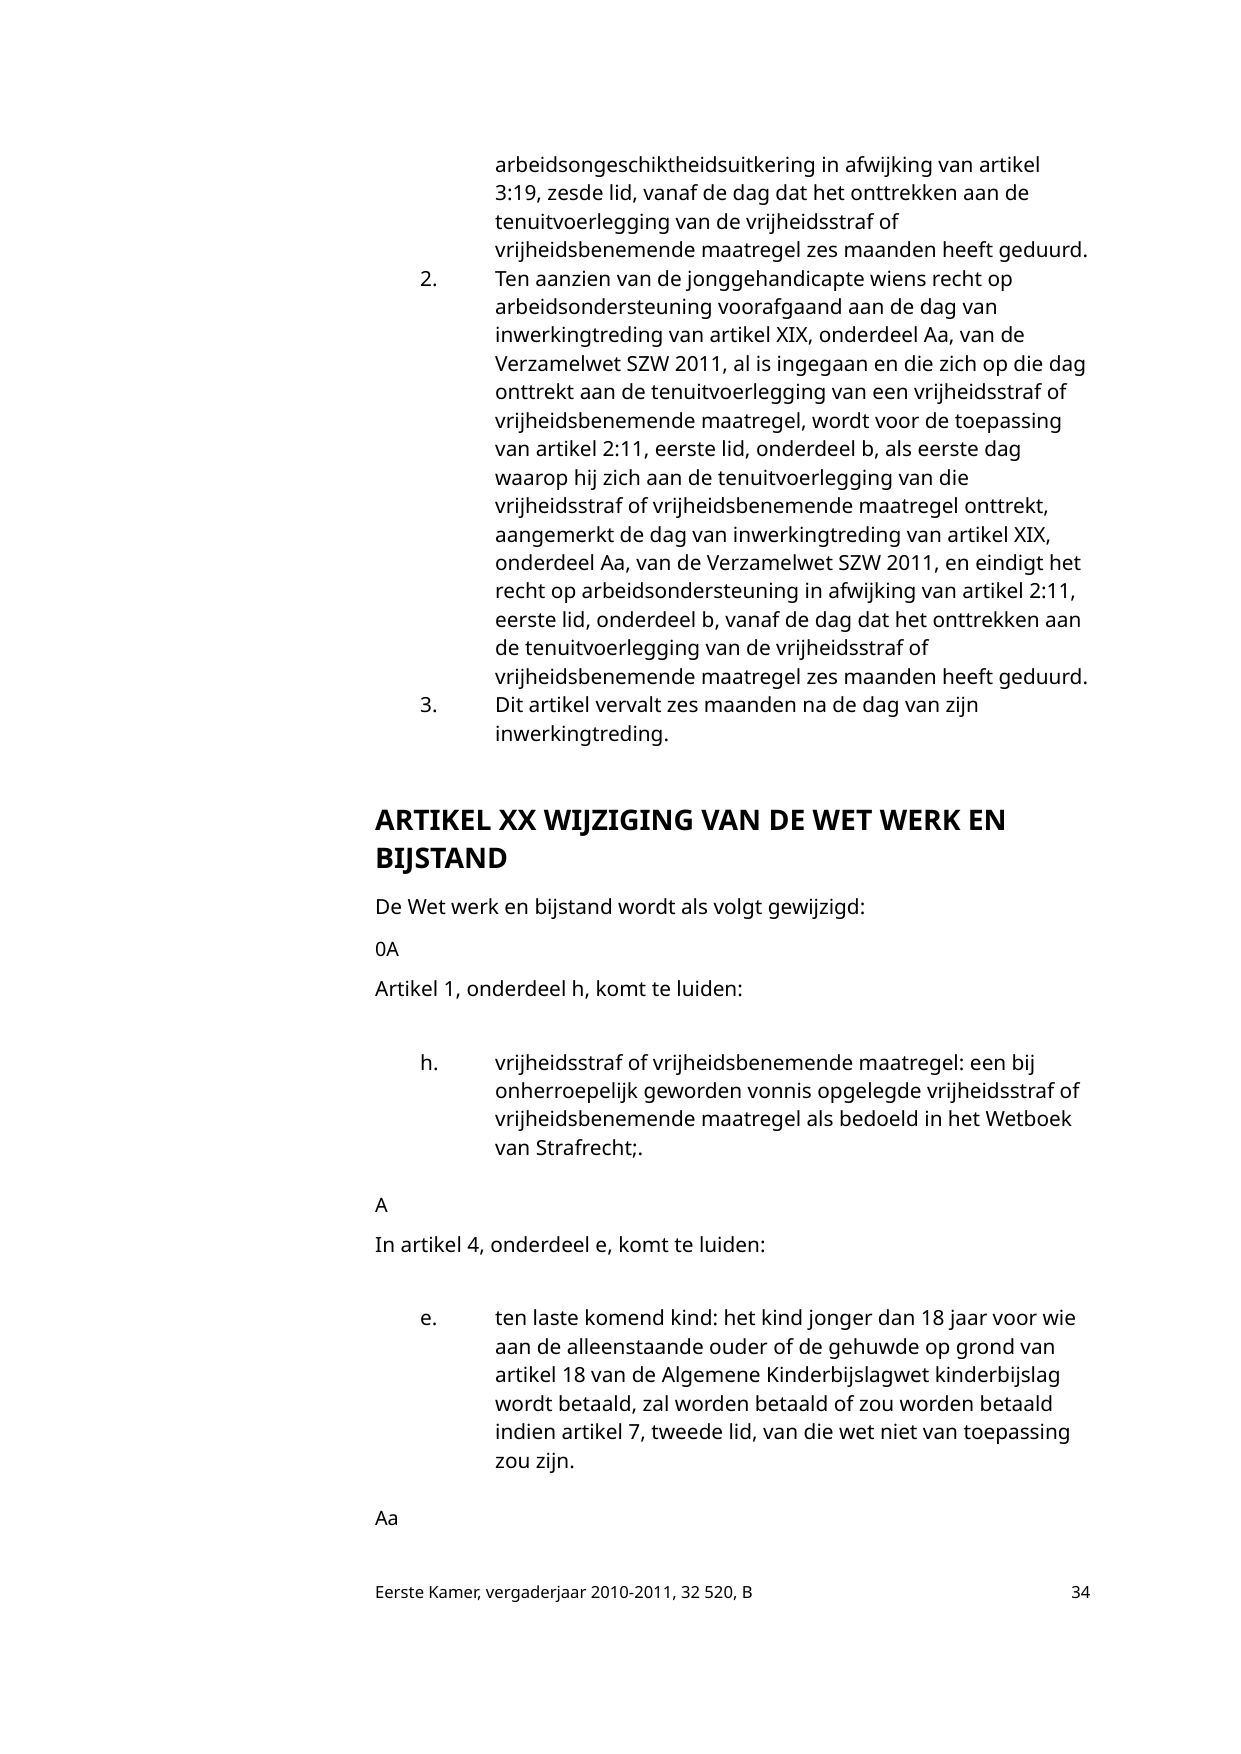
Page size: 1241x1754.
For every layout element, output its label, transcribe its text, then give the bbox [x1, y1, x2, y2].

text 0A [375, 935, 1090, 962]
subtitle ARTIKEL XX WIJZIGING VAN DE WET WERK EN BIJSTAND [375, 800, 1090, 877]
list ten laste komend kind: het kind jonger dan 18 jaar voor wie aan de alleenstaande ouder of de gehuwde op grond van artikel 18 van de Algemene Kinderbijslagwet kinderbijslag wordt betaald, zal worden betaald of zou worden betaald indien artikel 7, tweede lid, van die wet niet van toepassing zou zijn. [420, 1303, 1090, 1474]
text A [375, 1191, 1090, 1218]
text Aa [375, 1504, 1090, 1531]
list arbeidsongeschiktheidsuitkering in afwijking van artikel 3:19, zesde lid, vanaf de dag dat het onttrekken aan de tenuitvoerlegging van de vrijheidsstraf of vrijheidsbenemende maatregel zes maanden heeft geduurd. [420, 150, 1090, 264]
list Dit artikel vervalt zes maanden na de dag van zijn inwerkingtreding. [420, 690, 1090, 747]
list vrijheidsstraf of vrijheidsbenemende maatregel: een bij onherroepelijk geworden vonnis opgelegde vrijheidsstraf of vrijheidsbenemende maatregel als bedoeld in het Wetboek van Strafrecht;. [420, 1048, 1090, 1161]
list Ten aanzien van de jonggehandicapte wiens recht op arbeidsondersteuning voorafgaand aan de dag van inwerkingtreding van artikel XIX, onderdeel Aa, van de Verzamelwet SZW 2011, al is ingegaan en die zich op die dag onttrekt aan de tenuitvoerlegging van een vrijheidsstraf of vrijheidsbenemende maatregel, wordt voor de toepassing van artikel 2:11, eerste lid, onderdeel b, als eerste dag waarop hij zich aan de tenuitvoerlegging van die vrijheidsstraf of vrijheidsbenemende maatregel onttrekt, aangemerkt de dag van inwerkingtreding van artikel XIX, onderdeel Aa, van de Verzamelwet SZW 2011, en eindigt het recht op arbeidsondersteuning in afwijking van artikel 2:11, eerste lid, onderdeel b, vanaf de dag dat het onttrekken aan de tenuitvoerlegging van de vrijheidsstraf of vrijheidsbenemende maatregel zes maanden heeft geduurd. [420, 264, 1090, 690]
text Artikel 1, onderdeel h, komt te luiden: [375, 974, 1090, 1003]
text In artikel 4, onderdeel e, komt te luiden: [375, 1230, 1090, 1258]
text De Wet werk en bijstand wordt als volgt gewijzigd: [375, 892, 1090, 920]
